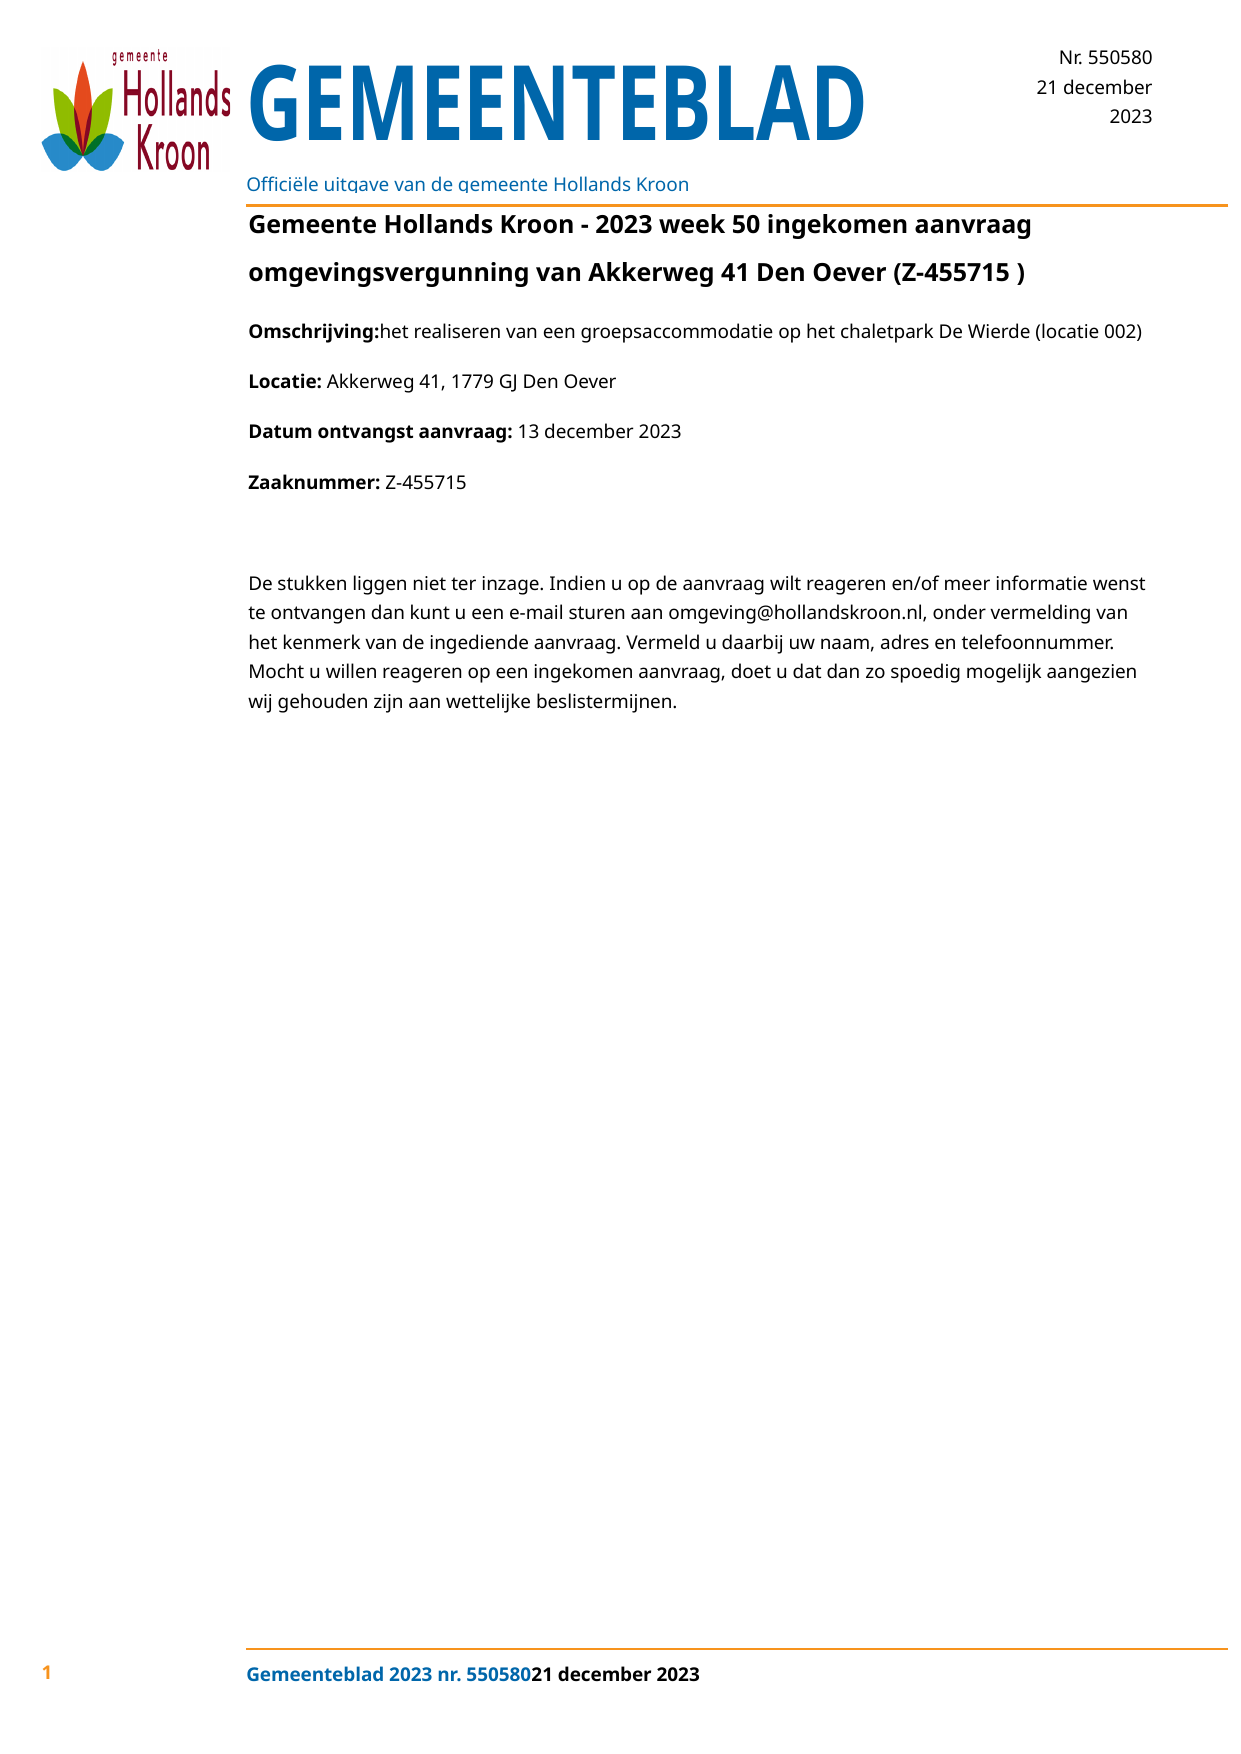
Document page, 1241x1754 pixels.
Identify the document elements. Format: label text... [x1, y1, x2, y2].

text De stukken liggen niet ter inzage. Indien u op de aanvraag wilt reageren en/of meer informatie wenst te ontvangen dan kunt u een e-mail sturen aan omgeving@hollandskroon.nl, onder vermelding van het kenmerk van de ingediende aanvraag. Vermeld u daarbij uw naam, adres en telefoonnummer. Mocht u willen reageren op een ingekomen aanvraag, doet u dat dan zo spoedig mogelijk aangezien wij gehouden zijn aan wettelijke beslistermijnen. [248, 570, 1152, 714]
text Gemeente Hollands Kroon - 2023 week 50 ingekomen aanvraag omgevingsvergunning van Akkerweg 41 Den Oever (Z-455715 ) [248, 207, 1152, 288]
picture [41, 47, 231, 172]
text Locatie: Akkerweg 41, 1779 GJ Den Oever [248, 368, 1152, 394]
text Datum ontvangst aanvraag: 13 december 2023 [248, 419, 1152, 444]
text Zaaknummer: Z-455715 [248, 469, 1152, 495]
text Omschrijving:het realiseren van een groepsaccommodatie op het chaletpark De Wierde (locatie 002) [248, 318, 1152, 344]
